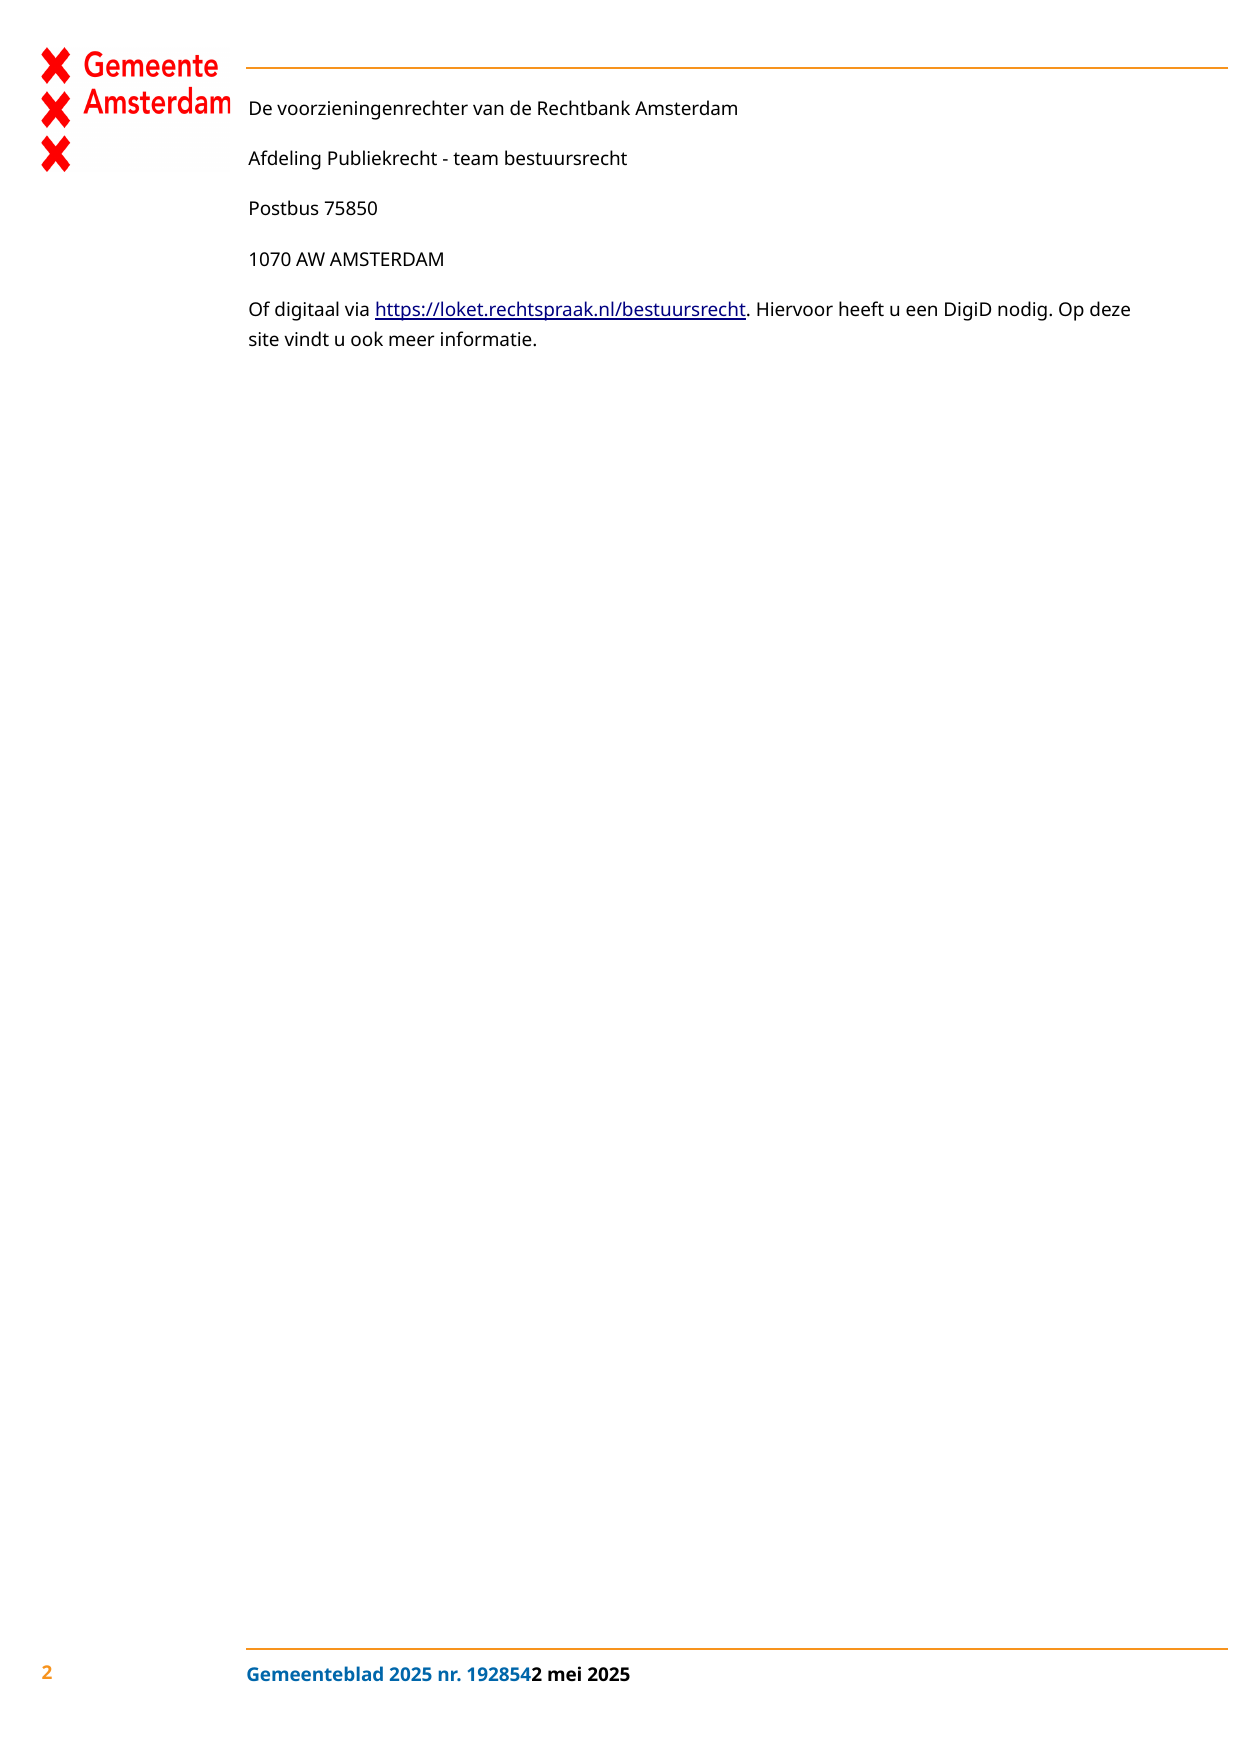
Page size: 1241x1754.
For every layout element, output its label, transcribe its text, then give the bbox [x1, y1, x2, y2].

picture [41, 47, 231, 172]
text Of digitaal via https://loket.rechtspraak.nl/bestuursrecht. Hiervoor heeft u een DigiD nodig. Op deze site vindt u ook meer informatie. [248, 296, 1152, 352]
text Afdeling Publiekrecht - team bestuursrecht [248, 145, 1152, 171]
text Postbus 75850 [248, 196, 1152, 221]
text 1070 AW AMSTERDAM [248, 246, 1152, 272]
text De voorzieningenrechter van de Rechtbank Amsterdam [248, 95, 1152, 121]
